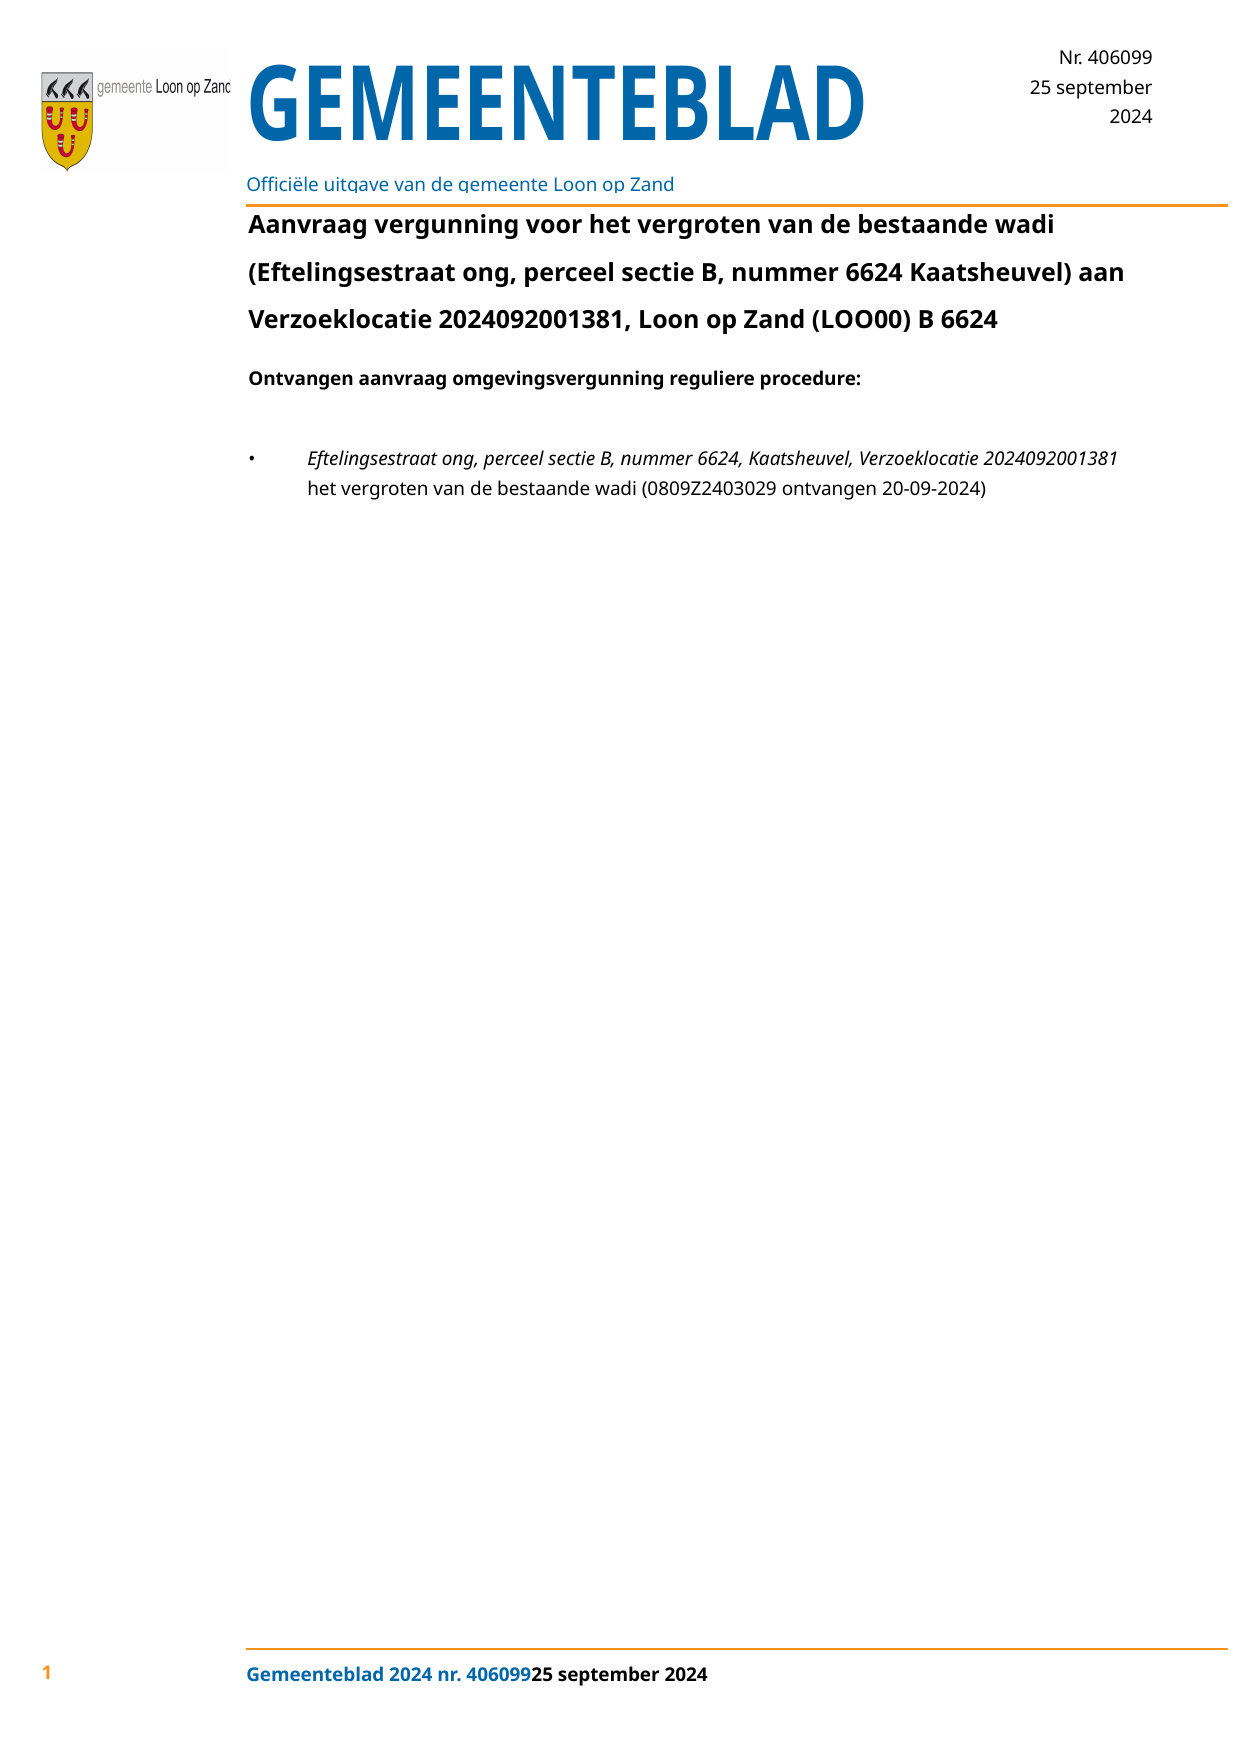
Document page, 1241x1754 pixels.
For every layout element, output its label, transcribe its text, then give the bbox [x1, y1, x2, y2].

picture [41, 47, 231, 172]
text Ontvangen aanvraag omgevingsvergunning reguliere procedure: [248, 366, 1152, 391]
list Eftelingsestraat ong, perceel sectie B, nummer 6624, Kaatsheuvel, Verzoeklocatie 2024092001381 het vergroten van de bestaande wadi (0809Z2403029 ontvangen 20-09-2024) [248, 446, 1152, 501]
text Aanvraag vergunning voor het vergroten van de bestaande wadi (Eftelingsestraat ong, perceel sectie B, nummer 6624 Kaatsheuvel) aan Verzoeklocatie 2024092001381, Loon op Zand (LOO00) B 6624 [248, 207, 1152, 336]
